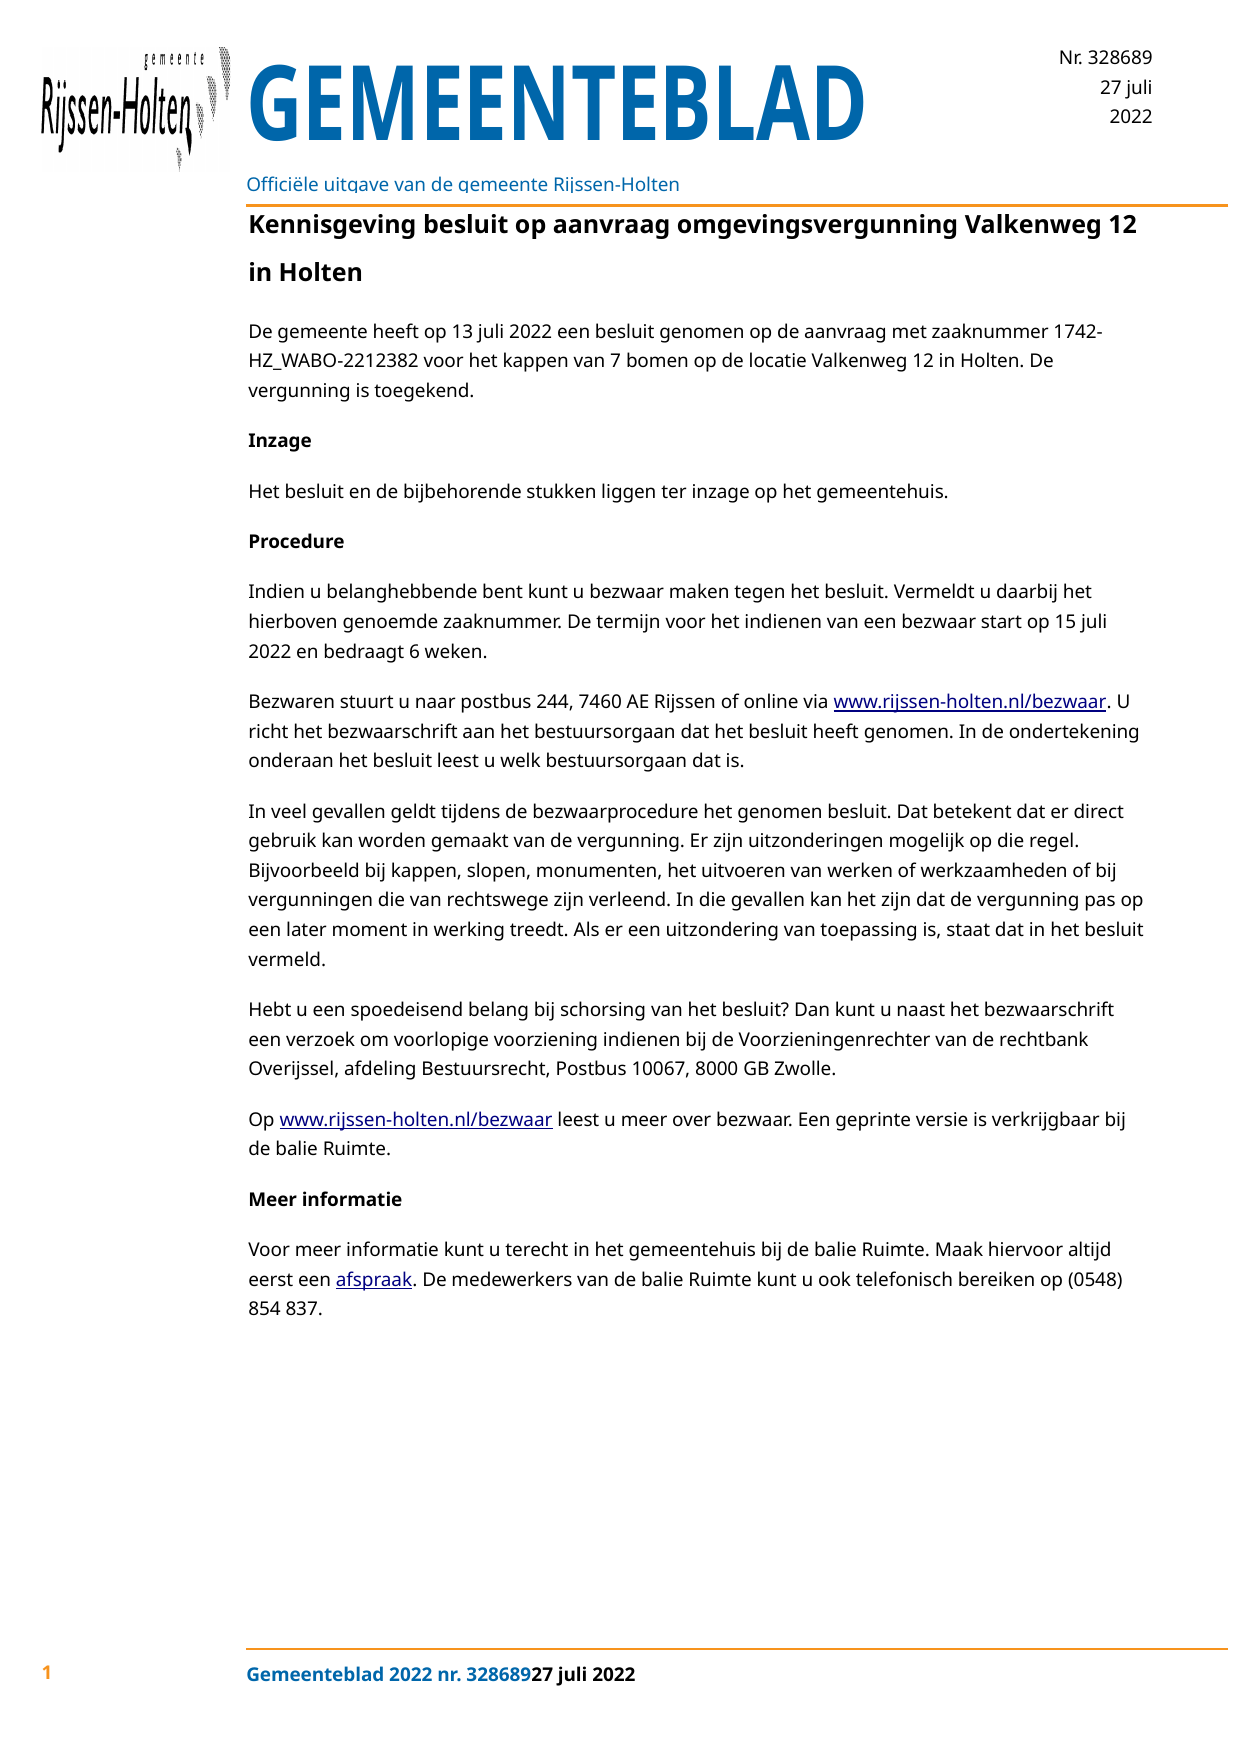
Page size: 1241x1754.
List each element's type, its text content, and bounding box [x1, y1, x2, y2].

text Bezwaren stuurt u naar postbus 244, 7460 AE Rijssen of online via www.rijssen-holten.nl/bezwaar. U richt het bezwaarschrift aan het bestuursorgaan dat het besluit heeft genomen. In de ondertekening onderaan het besluit leest u welk bestuursorgaan dat is. [248, 688, 1152, 773]
text In veel gevallen geldt tijdens de bezwaarprocedure het genomen besluit. Dat betekent dat er direct gebruik kan worden gemaakt van de vergunning. Er zijn uitzonderingen mogelijk op die regel. Bijvoorbeeld bij kappen, slopen, monumenten, het uitvoeren van werken of werkzaamheden of bij vergunningen die van rechtswege zijn verleend. In die gevallen kan het zijn dat de vergunning pas op een later moment in werking treedt. Als er een uitzondering van toepassing is, staat dat in het besluit vermeld. [248, 798, 1152, 972]
text Op www.rijssen-holten.nl/bezwaar leest u meer over bezwaar. Een geprinte versie is verkrijgbaar bij de balie Ruimte. [248, 1106, 1152, 1161]
text Meer informatie [248, 1186, 1152, 1212]
text Indien u belanghebbende bent kunt u bezwaar maken tegen het besluit. Vermeldt u daarbij het hierboven genoemde zaaknummer. De termijn voor het indienen van een bezwaar start op 15 juli 2022 en bedraagt 6 weken. [248, 579, 1152, 664]
text Procedure [248, 528, 1152, 554]
text De gemeente heeft op 13 juli 2022 een besluit genomen op de aanvraag met zaaknummer 1742-HZ_WABO-2212382 voor het kappen van 7 bomen op de locatie Valkenweg 12 in Holten. De vergunning is toegekend. [248, 318, 1152, 403]
text Het besluit en de bijbehorende stukken liggen ter inzage op het gemeentehuis. [248, 478, 1152, 504]
text Inzage [248, 427, 1152, 453]
text Hebt u een spoedeisend belang bij schorsing van het besluit? Dan kunt u naast het bezwaarschrift een verzoek om voorlopige voorziening indienen bij de Voorzieningenrechter van de rechtbank Overijssel, afdeling Bestuursrecht, Postbus 10067, 8000 GB Zwolle. [248, 996, 1152, 1081]
picture [41, 47, 231, 172]
text Voor meer informatie kunt u terecht in het gemeentehuis bij de balie Ruimte. Maak hiervoor altijd eerst een afspraak. De medewerkers van de balie Ruimte kunt u ook telefonisch bereiken op (0548) 854 837. [248, 1236, 1152, 1321]
text Kennisgeving besluit op aanvraag omgevingsvergunning Valkenweg 12 in Holten [248, 207, 1152, 288]
